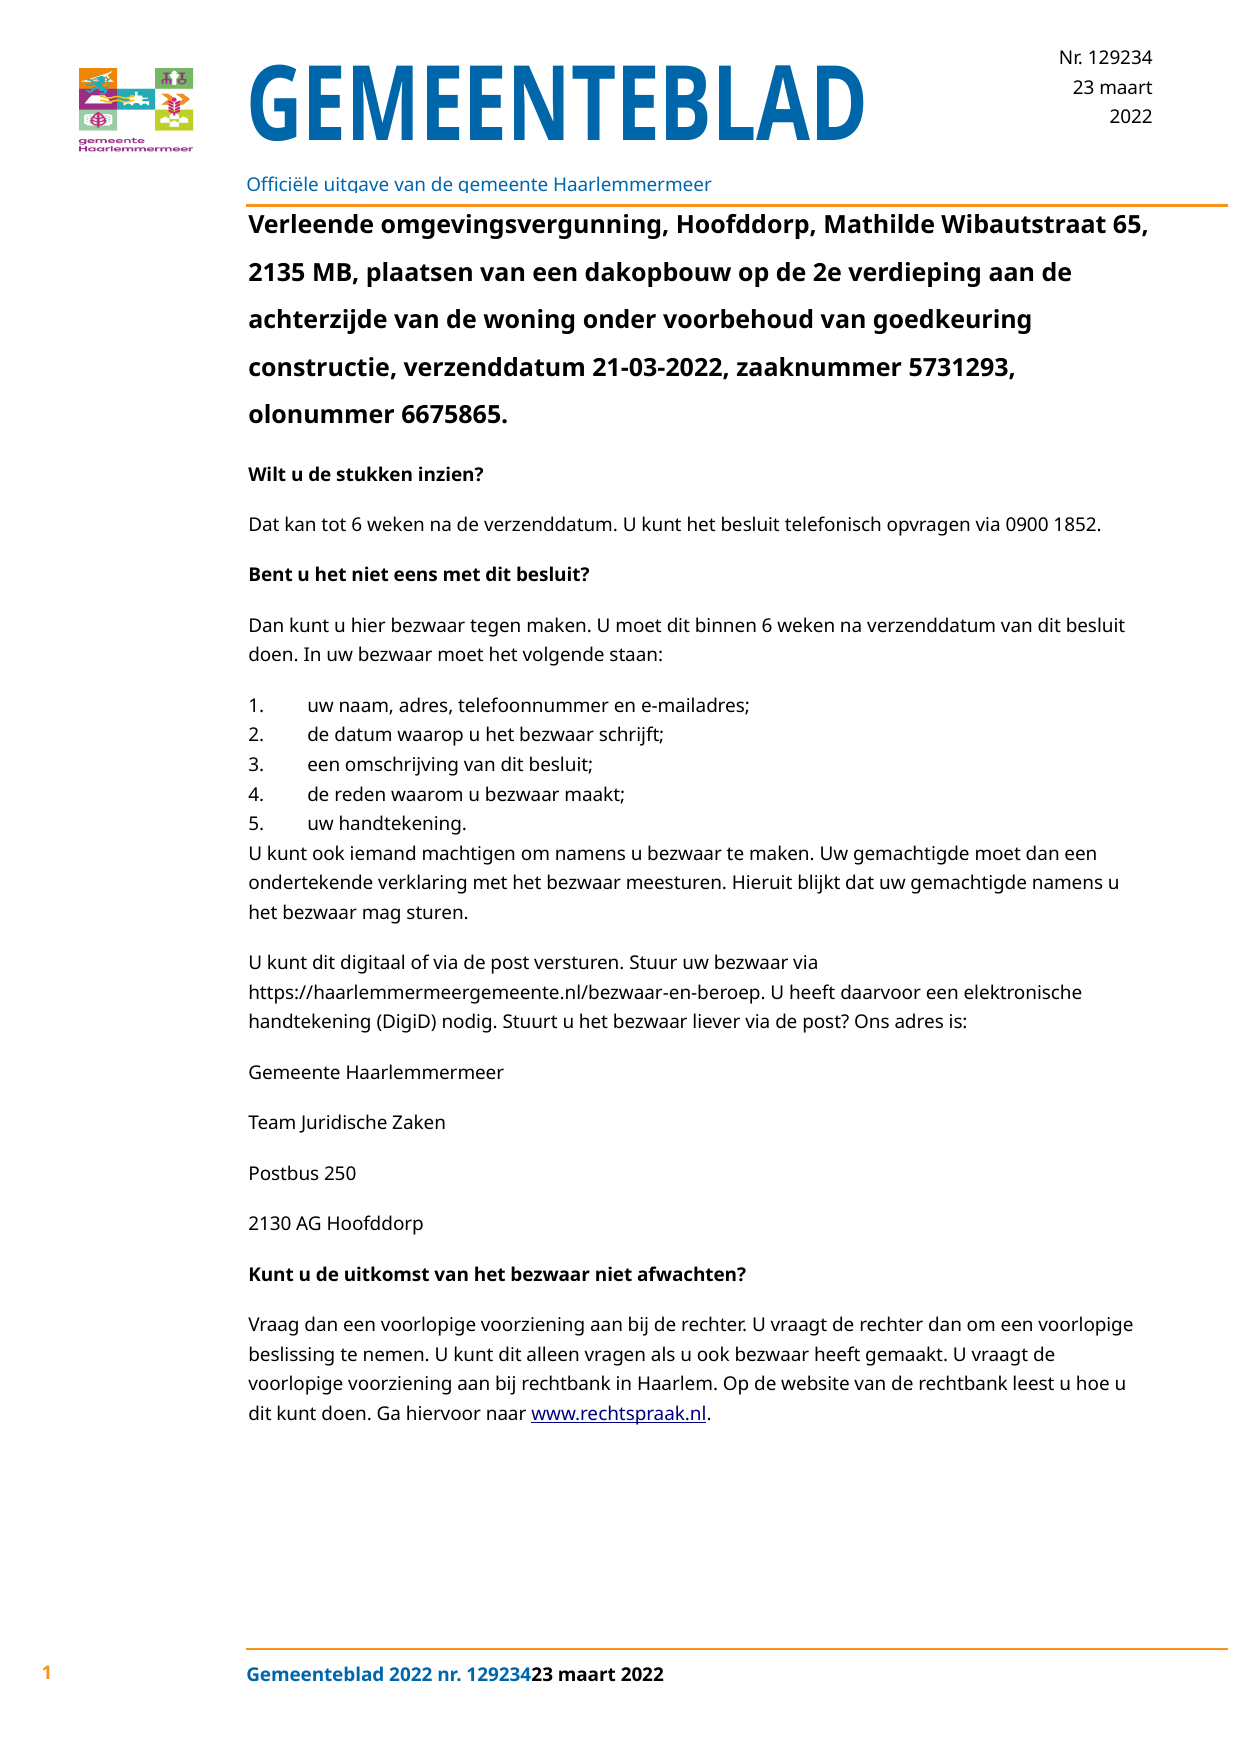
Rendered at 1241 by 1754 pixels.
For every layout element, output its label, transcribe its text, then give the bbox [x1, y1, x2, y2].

text Verleende omgevingsvergunning, Hoofddorp, Mathilde Wibautstraat 65, 2135 MB, plaatsen van een dakopbouw op de 2e verdieping aan de achterzijde van de woning onder voorbehoud van goedkeuring constructie, verzenddatum 21-03-2022, zaaknummer 5731293, olonummer 6675865. [248, 207, 1152, 431]
text Dan kunt u hier bezwaar tegen maken. U moet dit binnen 6 weken na verzenddatum van dit besluit doen. In uw bezwaar moet het volgende staan: [248, 612, 1152, 667]
text Team Juridische Zaken [248, 1109, 1152, 1135]
text Postbus 250 [248, 1160, 1152, 1186]
text Bent u het niet eens met dit besluit? [248, 562, 1152, 587]
list de reden waarom u bezwaar maakt; [248, 781, 1152, 806]
text U kunt ook iemand machtigen om namens u bezwaar te maken. Uw gemachtigde moet dan een ondertekende verklaring met het bezwaar meesturen. Hieruit blijkt dat uw gemachtigde namens u het bezwaar mag sturen. [248, 840, 1152, 925]
text Vraag dan een voorlopige voorziening aan bij de rechter. U vraagt de rechter dan om een voorlopige beslissing te nemen. U kunt dit alleen vragen als u ook bezwaar heeft gemaakt. U vraagt de voorlopige voorziening aan bij rechtbank in Haarlem. Op de website van de rechtbank leest u hoe u dit kunt doen. Ga hiervoor naar www.rechtspraak.nl. [248, 1311, 1152, 1426]
list een omschrijving van dit besluit; [248, 751, 1152, 777]
list uw naam, adres, telefoonnummer en e-mailadres; [248, 692, 1152, 718]
text Dat kan tot 6 weken na de verzenddatum. U kunt het besluit telefonisch opvragen via 0900 1852. [248, 511, 1152, 537]
text Kunt u de uitkomst van het bezwaar niet afwachten? [248, 1261, 1152, 1286]
list uw handtekening. [248, 810, 1152, 836]
text 2130 AG Hoofddorp [248, 1210, 1152, 1236]
list de datum waarop u het bezwaar schrijft; [248, 722, 1152, 747]
text Wilt u de stukken inzien? [248, 461, 1152, 486]
picture [41, 47, 231, 172]
text Gemeente Haarlemmermeer [248, 1059, 1152, 1085]
text U kunt dit digitaal of via de post versturen. Stuur uw bezwaar via https://haarlemmermeergemeente.nl/bezwaar-en-beroep. U heeft daarvoor een elektronische handtekening (DigiD) nodig. Stuurt u het bezwaar liever via de post? Ons adres is: [248, 949, 1152, 1034]
